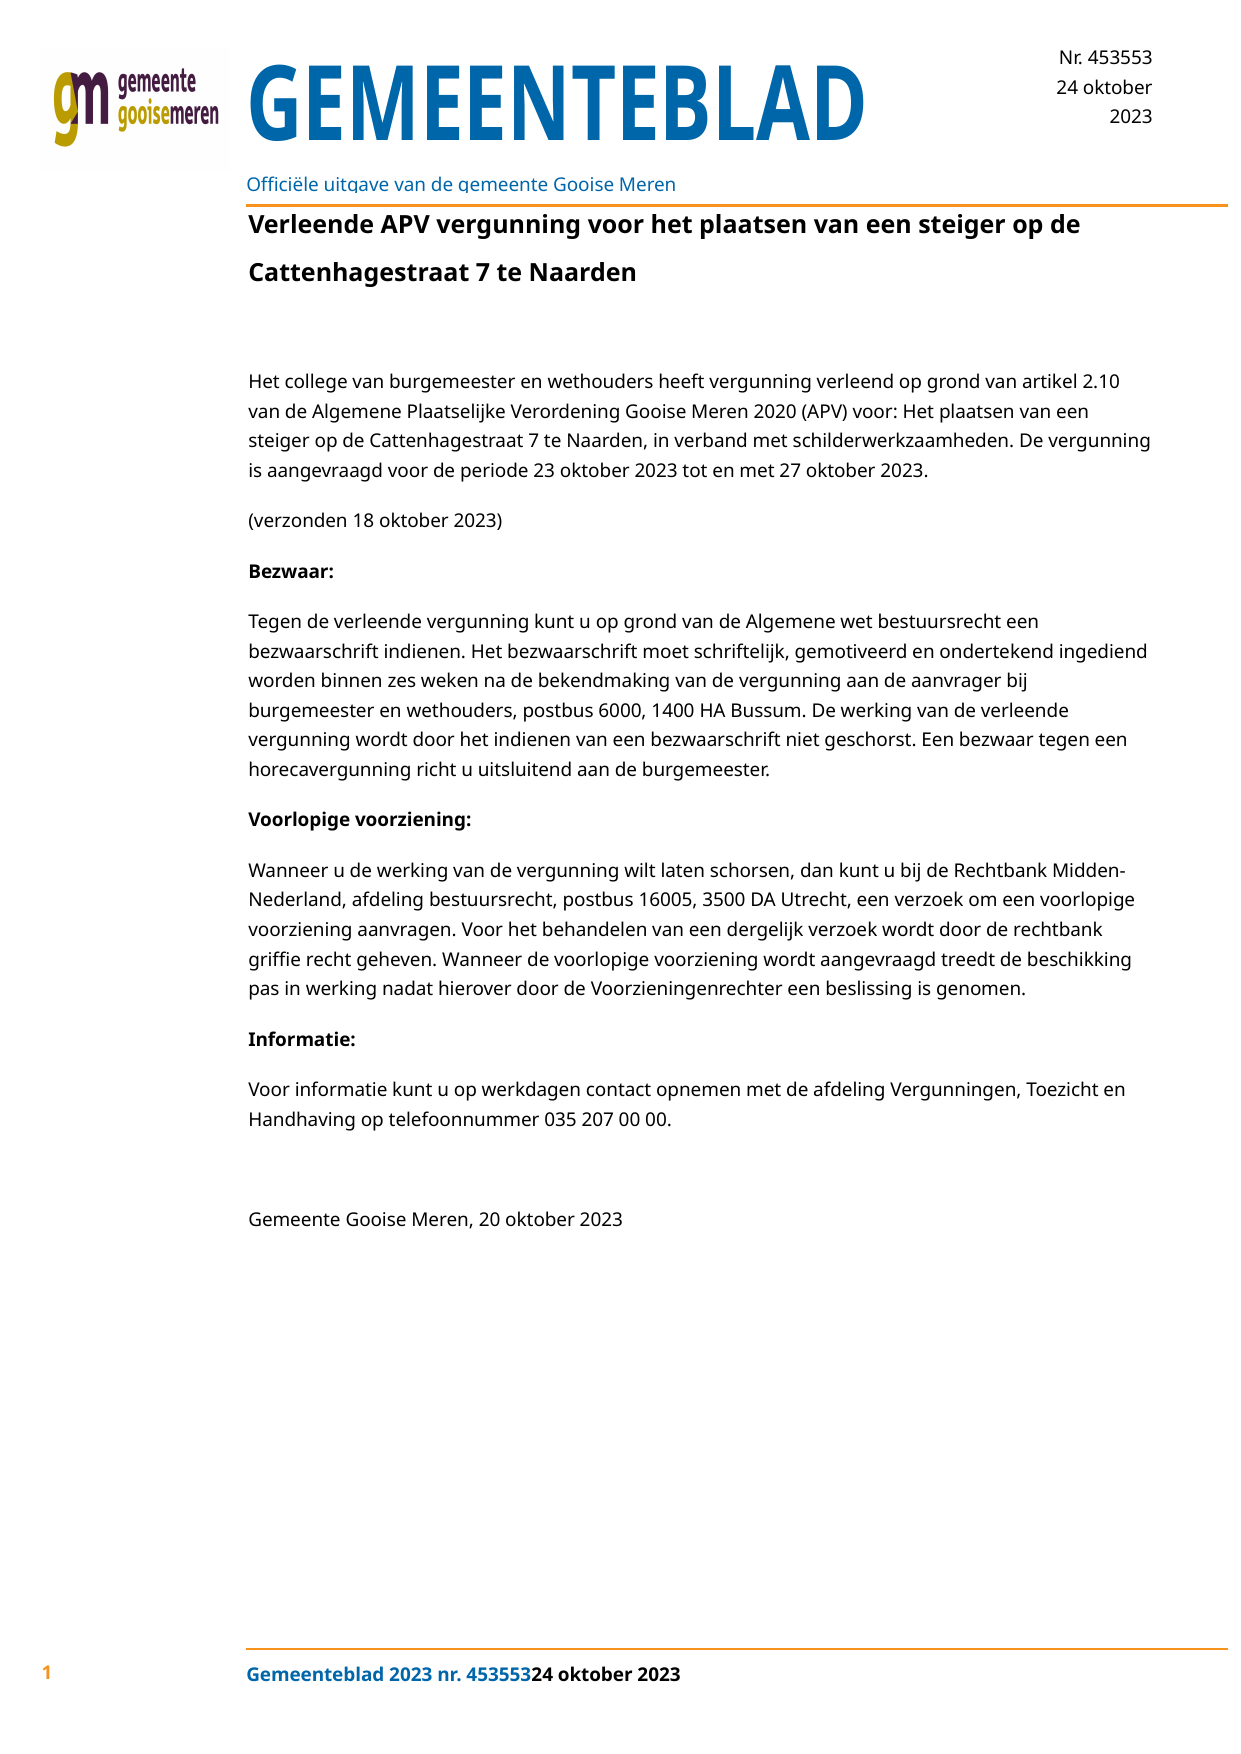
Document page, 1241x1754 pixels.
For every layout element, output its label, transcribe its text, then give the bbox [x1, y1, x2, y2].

text Bezwaar: [248, 558, 1152, 584]
text Voor informatie kunt u op werkdagen contact opnemen met de afdeling Vergunningen, Toezicht en Handhaving op telefoonnummer 035 207 00 00. [248, 1076, 1152, 1132]
text Informatie: [248, 1026, 1152, 1052]
text Het college van burgemeester en wethouders heeft vergunning verleend op grond van artikel 2.10 van de Algemene Plaatselijke Verordening Gooise Meren 2020 (APV) voor: Het plaatsen van een steiger op de Cattenhagestraat 7 te Naarden, in verband met schilderwerkzaamheden. De vergunning is aangevraagd voor de periode 23 oktober 2023 tot en met 27 oktober 2023. [248, 368, 1152, 483]
text Gemeente Gooise Meren, 20 oktober 2023 [248, 1207, 1152, 1232]
picture [41, 47, 231, 172]
text Voorlopige voorziening: [248, 807, 1152, 832]
text Wanneer u de werking van de vergunning wilt laten schorsen, dan kunt u bij de Rechtbank Midden-Nederland, afdeling bestuursrecht, postbus 16005, 3500 DA Utrecht, een verzoek om een voorlopige voorziening aanvragen. Voor het behandelen van een dergelijk verzoek wordt door de rechtbank griffie recht geheven. Wanneer de voorlopige voorziening wordt aangevraagd treedt de beschikking pas in werking nadat hierover door de Voorzieningenrechter een beslissing is genomen. [248, 857, 1152, 1001]
text Tegen de verleende vergunning kunt u op grond van de Algemene wet bestuursrecht een bezwaarschrift indienen. Het bezwaarschrift moet schriftelijk, gemotiveerd en ondertekend ingediend worden binnen zes weken na de bekendmaking van de vergunning aan de aanvrager bij burgemeester en wethouders, postbus 6000, 1400 HA Bussum. De werking van de verleende vergunning wordt door het indienen van een bezwaarschrift niet geschorst. Een bezwaar tegen een horecavergunning richt u uitsluitend aan de burgemeester. [248, 608, 1152, 782]
text (verzonden 18 oktober 2023) [248, 507, 1152, 533]
text Verleende APV vergunning voor het plaatsen van een steiger op de Cattenhagestraat 7 te Naarden [248, 207, 1152, 288]
